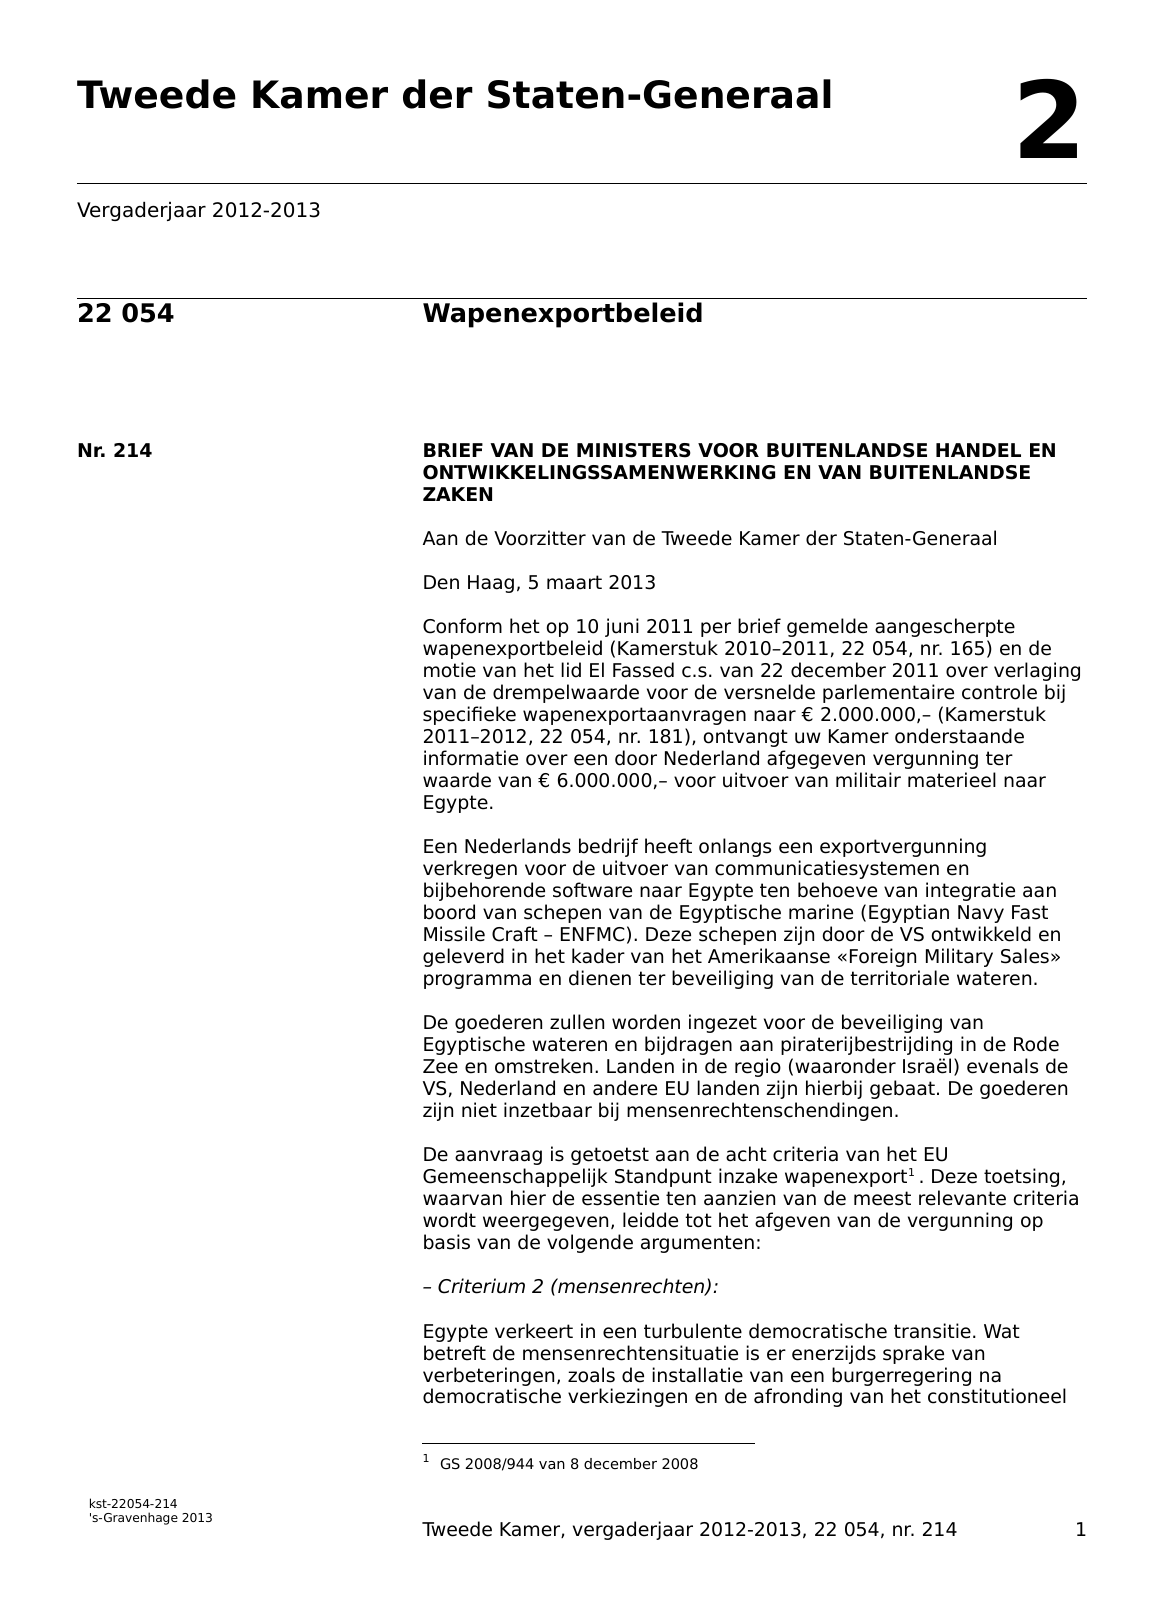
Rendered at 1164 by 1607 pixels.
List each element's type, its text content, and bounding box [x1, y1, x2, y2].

text 's-Gravenhage 2013 [88, 1511, 323, 1525]
text Den Haag, 5 maart 2013 [422, 572, 1087, 594]
text GS 2008/944 van 8 december 2008 [422, 1452, 1087, 1474]
table_header Tweede Kamer der Staten-Generaal [77, 59, 886, 183]
table_header 2 [886, 59, 1087, 183]
text Conform het op 10 juni 2011 per brief gemelde aangescherpte wapenexportbeleid (Kamerstuk 2010–2011, 22 054, nr. 165) en de motie van het lid El Fassed c.s. van 22 december 2011 over verlaging van de drempelwaarde voor de versnelde parlementaire controle bij specifieke wapenexportaanvragen naar € 2.000.000,– (Kamerstuk 2011–2012, 22 054, nr. 181), ontvangt uw Kamer onderstaande informatie over een door Nederland afgegeven vergunning ter waarde van € 6.000.000,– voor uitvoer van militair materieel naar Egypte. [422, 616, 1087, 814]
text Aan de Voorzitter van de Tweede Kamer der Staten-Generaal [422, 528, 1087, 550]
text De aanvraag is getoetst aan de acht criteria van het EU Gemeenschappelijk Standpunt inzake wapenexport. Deze toetsing, waarvan hier de essentie ten aanzien van de meest relevante criteria wordt weergegeven, leidde tot het afgeven van de vergunning op basis van de volgende argumenten: [422, 1144, 1087, 1254]
subtitle – Criterium 2 (mensenrechten): [422, 1276, 1087, 1298]
text Een Nederlands bedrijf heeft onlangs een exportvergunning verkregen voor de uitvoer van communicatiesystemen en bijbehorende software naar Egypte ten behoeve van integratie aan boord van schepen van de Egyptische marine (Egyptian Navy Fast Missile Craft – ENFMC). Deze schepen zijn door de VS ontwikkeld en geleverd in het kader van het Amerikaanse «Foreign Military Sales» programma en dienen ter beveiliging van de territoriale wateren. [422, 836, 1087, 990]
text De goederen zullen worden ingezet voor de beveiliging van Egyptische wateren en bijdragen aan piraterijbestrijding in de Rode Zee en omstreken. Landen in de regio (waaronder Israël) evenals de VS, Nederland en andere EU landen zijn hierbij gebaat. De goederen zijn niet inzetbaar bij mensenrechtenschendingen. [422, 1012, 1087, 1122]
text Egypte verkeert in een turbulente democratische transitie. Wat betreft de mensenrechtensituatie is er enerzijds sprake van verbeteringen, zoals de installatie van een burgerregering na democratische verkiezingen en de afronding van het constitutioneel [422, 1321, 1087, 1408]
text kst-22054-214 [88, 1497, 323, 1511]
subtitle 22 054 Wapenexportbeleid [77, 299, 1087, 329]
subtitle Nr. 214 BRIEF VAN DE MINISTERS VOOR BUITENLANDSE HANDEL EN ONTWIKKELINGSSAMENWERKING EN VAN BUITENLANDSE ZAKEN [77, 440, 1087, 506]
table_cell Vergaderjaar 2012-2013 [77, 184, 1087, 298]
